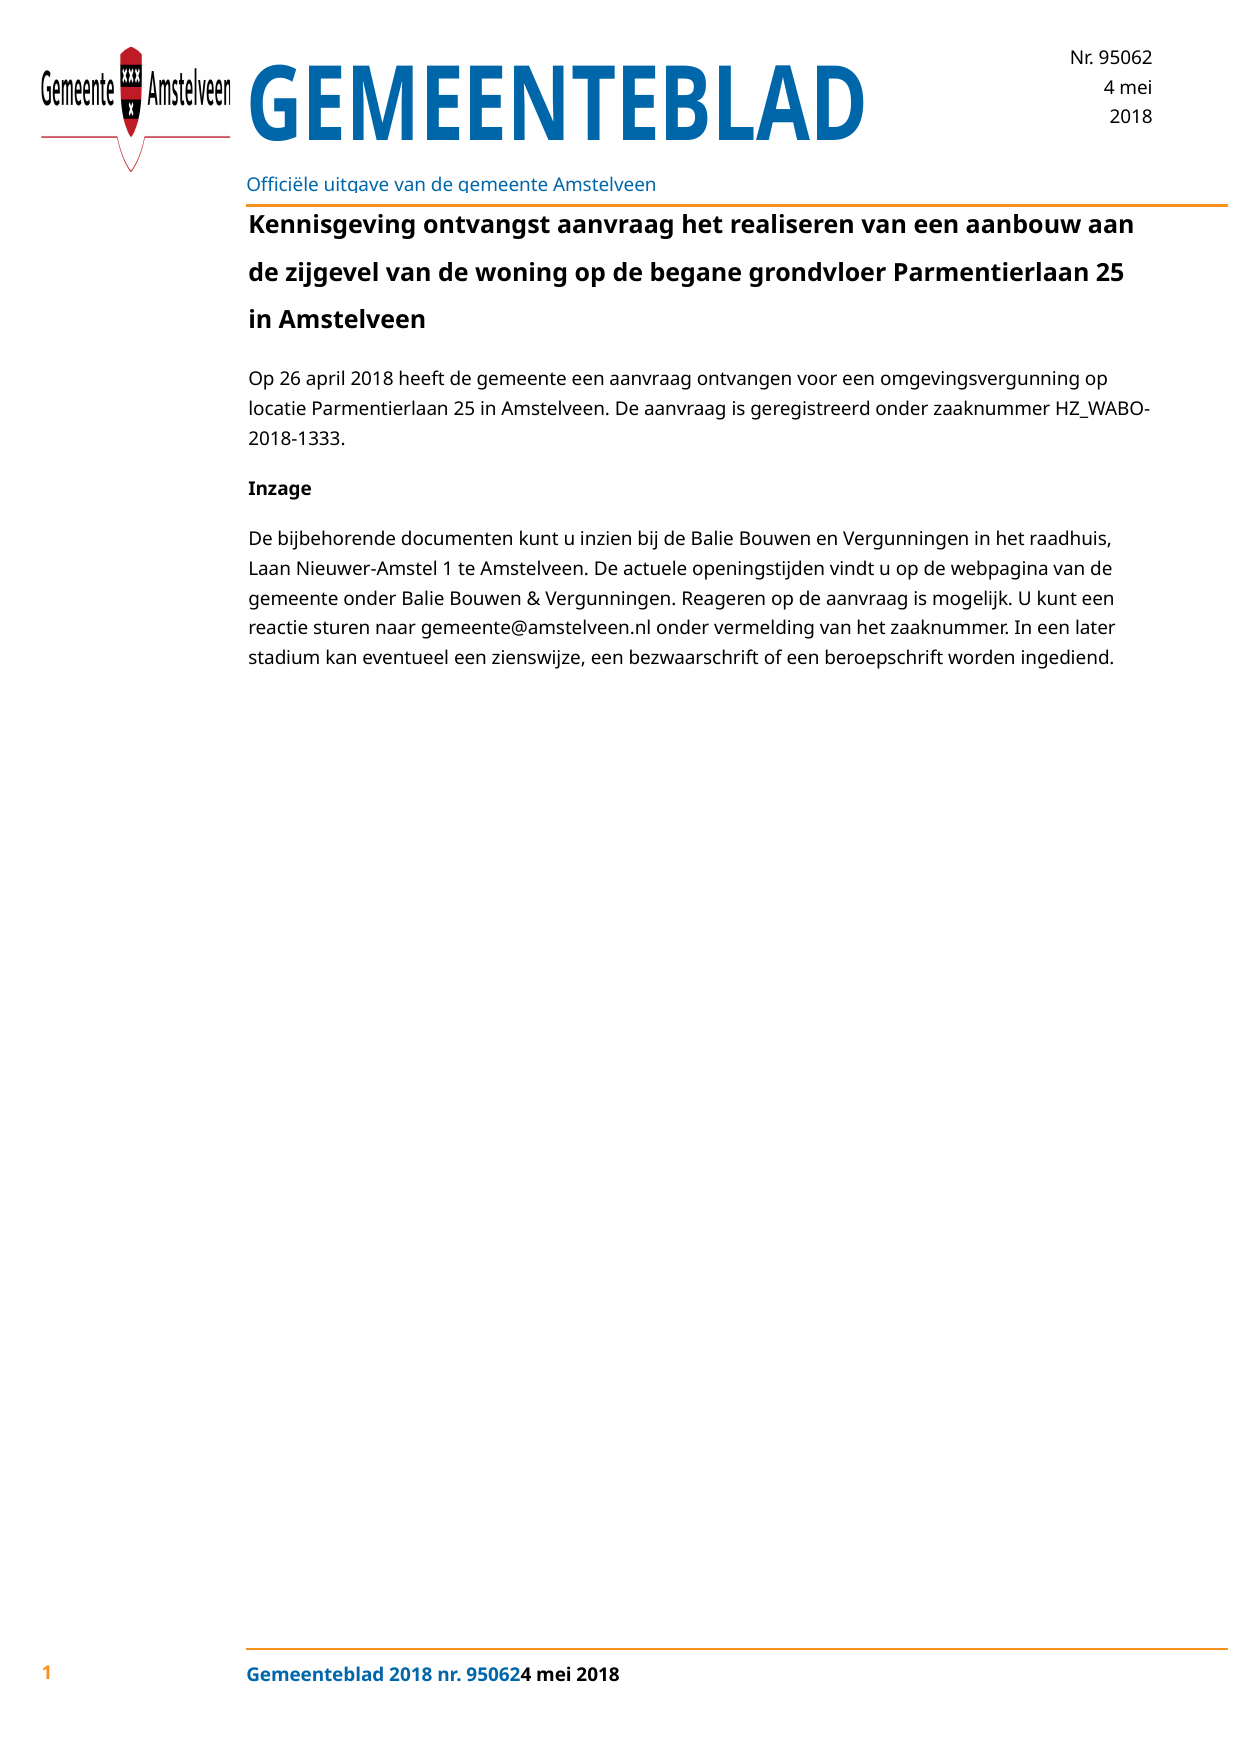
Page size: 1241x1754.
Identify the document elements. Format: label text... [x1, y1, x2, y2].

text Inzage [248, 475, 1152, 501]
picture [41, 47, 231, 172]
text Kennisgeving ontvangst aanvraag het realiseren van een aanbouw aan de zijgevel van de woning op de begane grondvloer Parmentierlaan 25 in Amstelveen [248, 207, 1152, 336]
text Op 26 april 2018 heeft de gemeente een aanvraag ontvangen voor een omgevingsvergunning op locatie Parmentierlaan 25 in Amstelveen. De aanvraag is geregistreerd onder zaaknummer HZ_WABO-2018-1333. [248, 366, 1152, 450]
text De bijbehorende documenten kunt u inzien bij de Balie Bouwen en Vergunningen in het raadhuis, Laan Nieuwer-Amstel 1 te Amstelveen. De actuele openingstijden vindt u op de webpagina van de gemeente onder Balie Bouwen & Vergunningen. Reageren op de aanvraag is mogelijk. U kunt een reactie sturen naar gemeente@amstelveen.nl onder vermelding van het zaaknummer. In een later stadium kan eventueel een zienswijze, een bezwaarschrift of een beroepschrift worden ingediend. [248, 526, 1152, 669]
